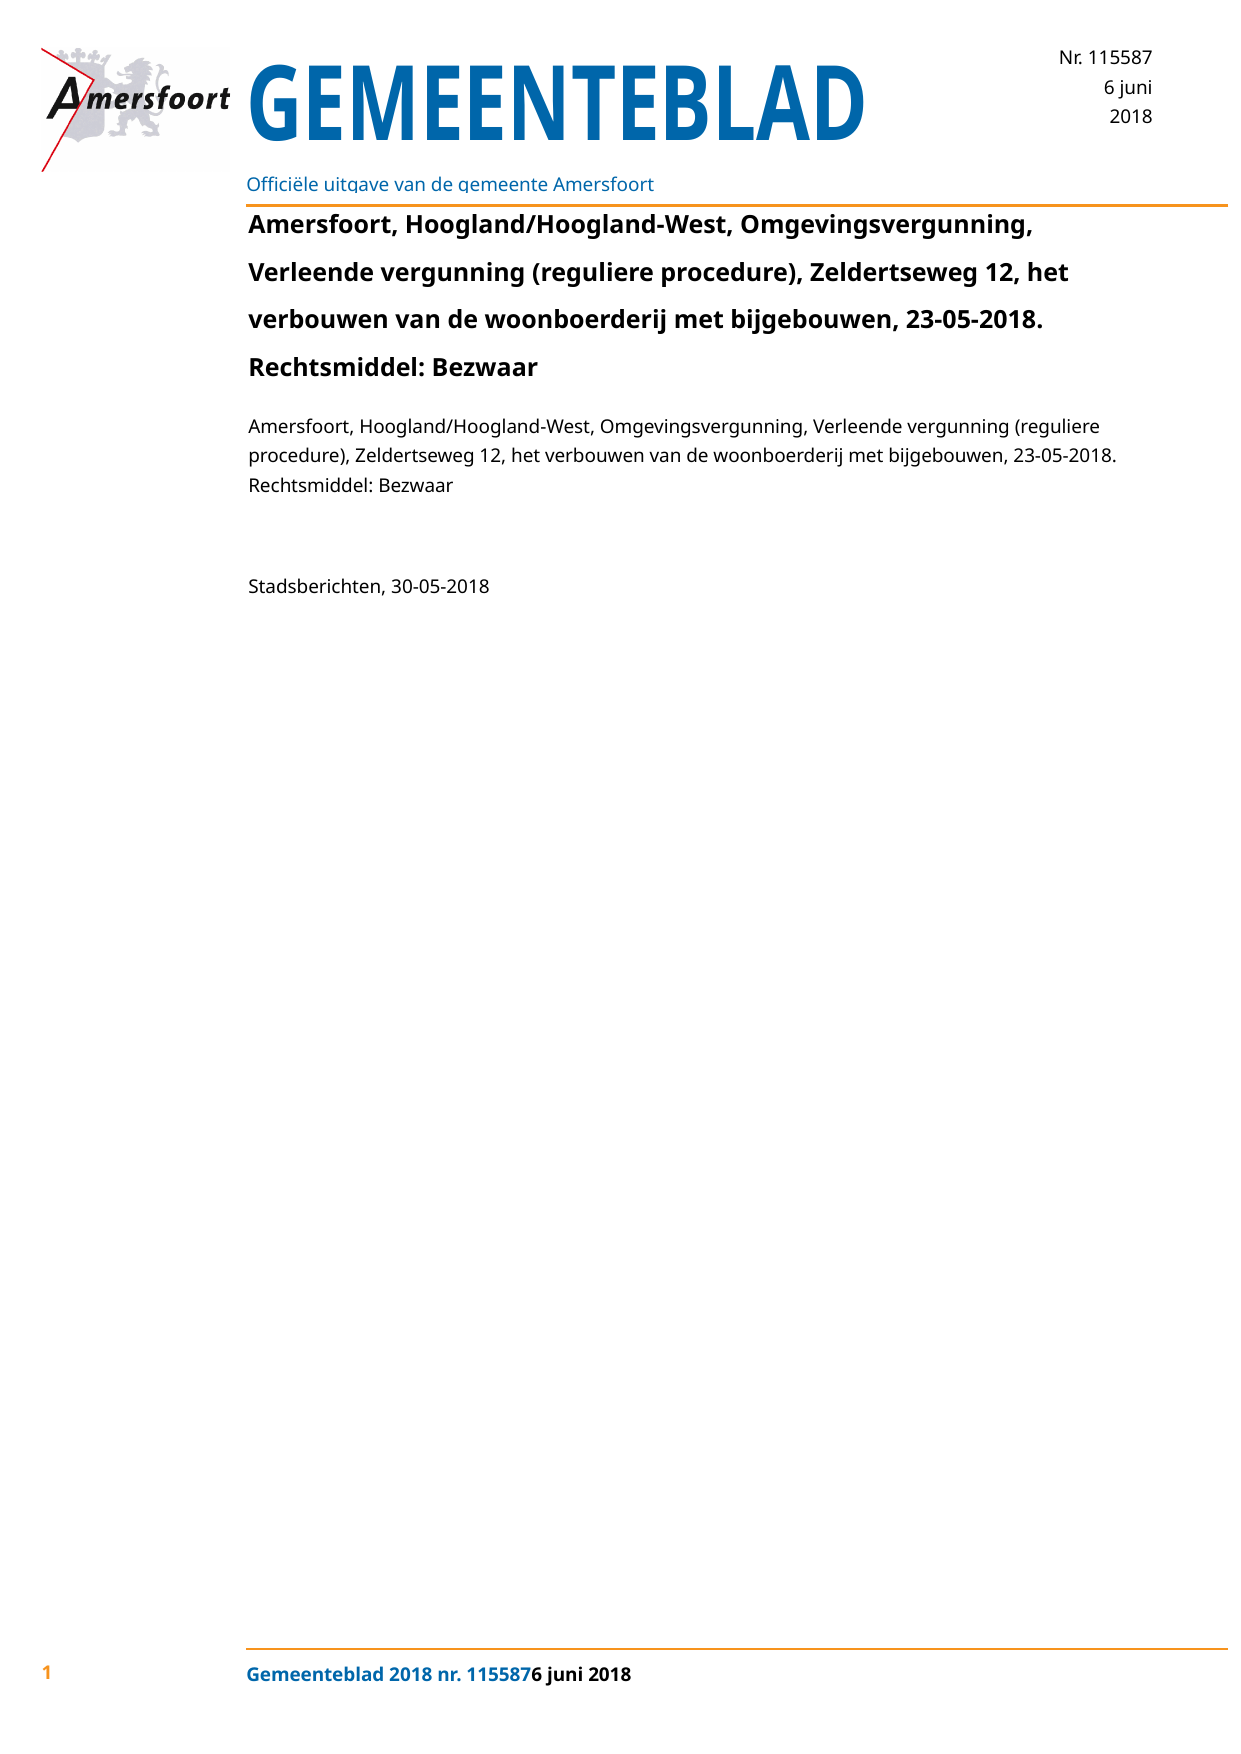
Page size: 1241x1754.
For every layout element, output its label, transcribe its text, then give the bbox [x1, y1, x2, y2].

text Amersfoort, Hoogland/Hoogland-West, Omgevingsvergunning, Verleende vergunning (reguliere procedure), Zeldertseweg 12, het verbouwen van de woonboerderij met bijgebouwen, 23-05-2018. Rechtsmiddel: Bezwaar [248, 207, 1152, 384]
text Stadsberichten, 30-05-2018 [248, 573, 1152, 599]
text Amersfoort, Hoogland/Hoogland-West, Omgevingsvergunning, Verleende vergunning (reguliere procedure), Zeldertseweg 12, het verbouwen van de woonboerderij met bijgebouwen, 23-05-2018. Rechtsmiddel: Bezwaar [248, 413, 1152, 498]
picture [41, 47, 231, 172]
